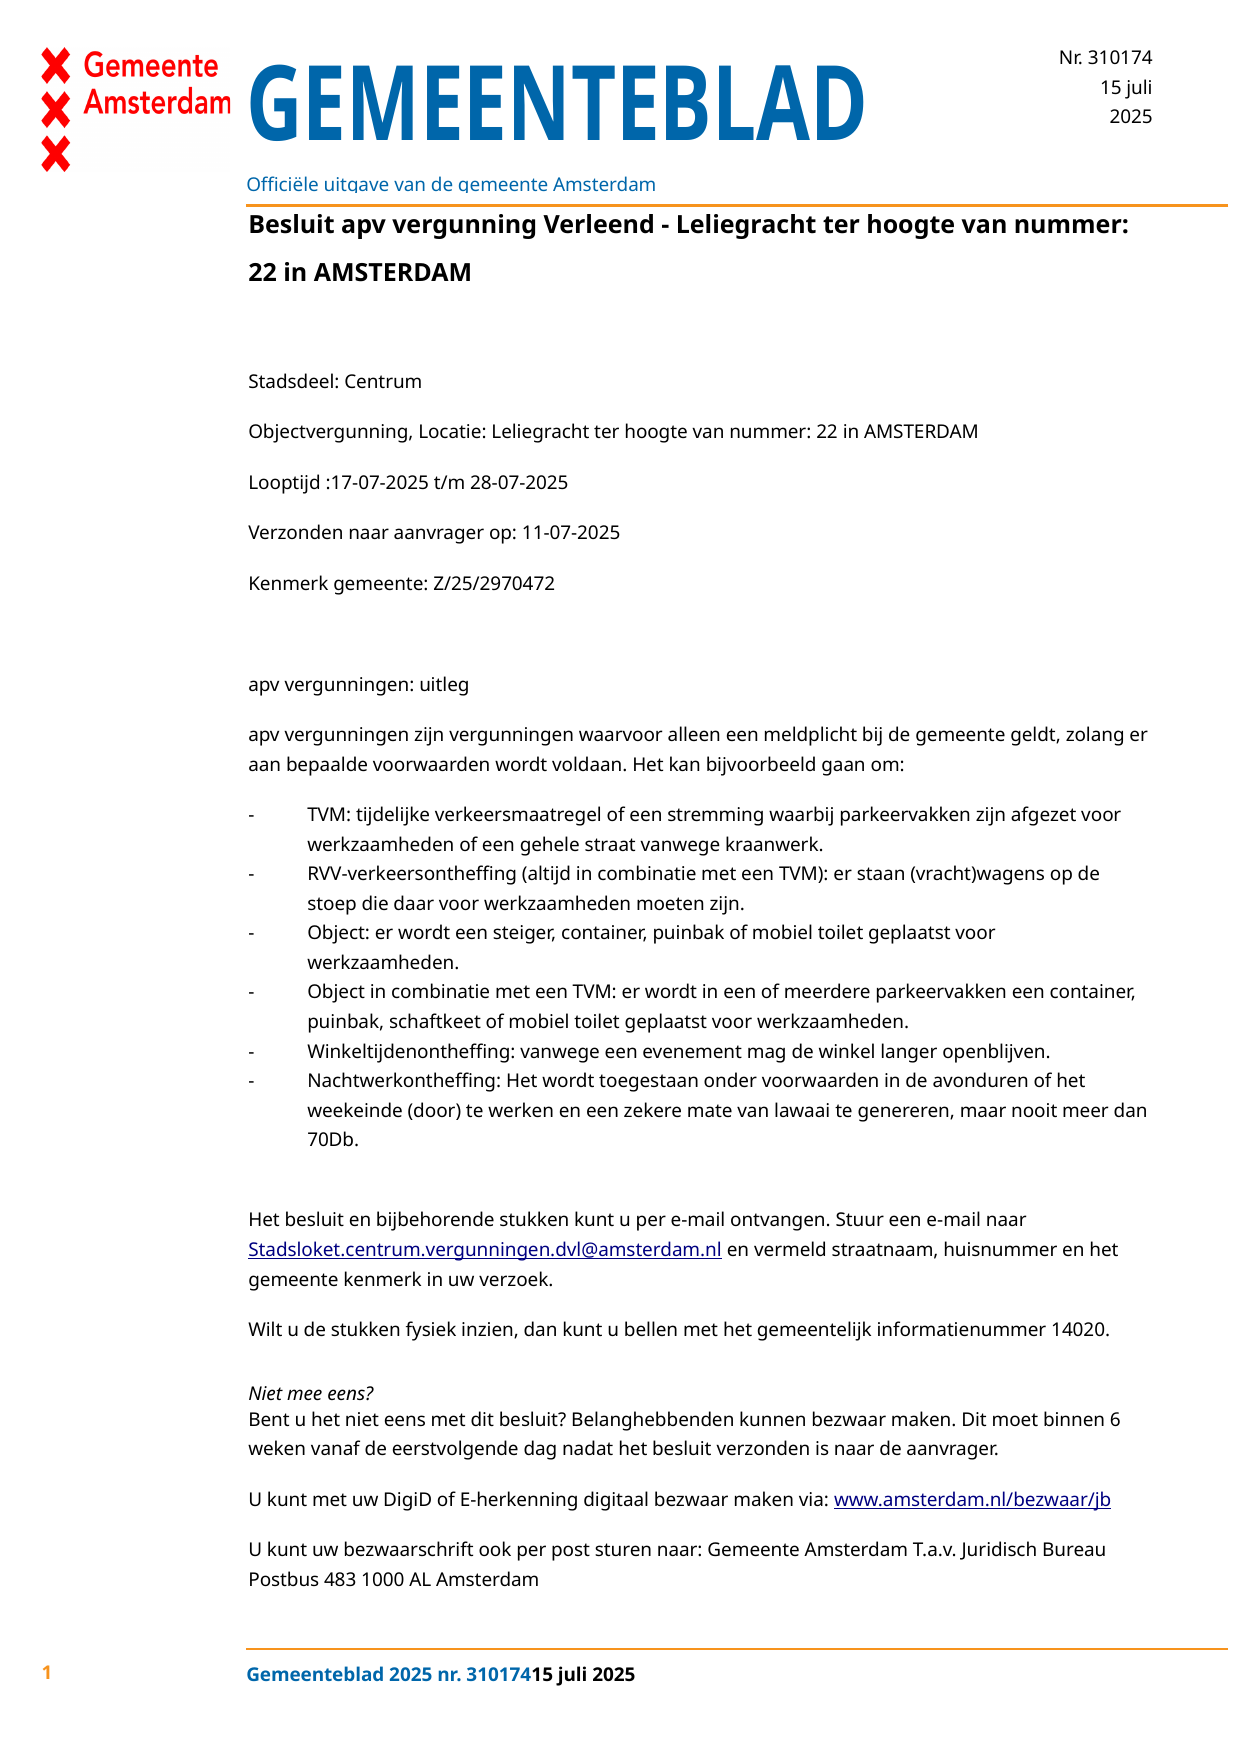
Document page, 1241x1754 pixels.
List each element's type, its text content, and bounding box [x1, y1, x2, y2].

list Winkeltijdenontheffing: vanwege een evenement mag de winkel langer openblijven. [248, 1038, 1152, 1064]
text Besluit apv vergunning Verleend - Leliegracht ter hoogte van nummer: 22 in AMSTERDAM [248, 207, 1152, 288]
text Verzonden naar aanvrager op: 11-07-2025 [248, 519, 1152, 545]
list Nachtwerkontheffing: Het wordt toegestaan onder voorwaarden in de avonduren of het weekeinde (door) te werken en een zekere mate van lawaai te genereren, maar nooit meer dan 70Db. [248, 1067, 1152, 1152]
text apv vergunningen zijn vergunningen waarvoor alleen een meldplicht bij de gemeente geldt, zolang er aan bepaalde voorwaarden wordt voldaan. Het kan bijvoorbeeld gaan om: [248, 721, 1152, 777]
text Objectvergunning, Locatie: Leliegracht ter hoogte van nummer: 22 in AMSTERDAM [248, 419, 1152, 444]
picture [41, 47, 231, 172]
text U kunt uw bezwaarschrift ook per post sturen naar: Gemeente Amsterdam T.a.v. Juridisch Bureau Postbus 483 1000 AL Amsterdam [248, 1536, 1152, 1592]
text Wilt u de stukken fysiek inzien, dan kunt u bellen met het gemeentelijk informatienummer 14020. [248, 1316, 1152, 1342]
text apv vergunningen: uitleg [248, 671, 1152, 697]
list RVV-verkeersontheffing (altijd in combinatie met een TVM): er staan (vracht)wagens op de stoep die daar voor werkzaamheden moeten zijn. [248, 860, 1152, 916]
text Niet mee eens? [248, 1380, 1152, 1406]
text Stadsdeel: Centrum [248, 368, 1152, 394]
text Kenmerk gemeente: Z/25/2970472 [248, 570, 1152, 596]
list Object in combinatie met een TVM: er wordt in een of meerdere parkeervakken een container, puinbak, schaftkeet of mobiel toilet geplaatst voor werkzaamheden. [248, 979, 1152, 1034]
list TVM: tijdelijke verkeersmaatregel of een stremming waarbij parkeervakken zijn afgezet voor werkzaamheden of een gehele straat vanwege kraanwerk. [248, 801, 1152, 857]
text Bent u het niet eens met dit besluit? Belanghebbenden kunnen bezwaar maken. Dit moet binnen 6 weken vanaf de eerstvolgende dag nadat het besluit verzonden is naar de aanvrager. [248, 1406, 1152, 1461]
text U kunt met uw DigiD of E-herkenning digitaal bezwaar maken via: www.amsterdam.nl/bezwaar/jb [248, 1486, 1152, 1512]
list Object: er wordt een steiger, container, puinbak of mobiel toilet geplaatst voor werkzaamheden. [248, 919, 1152, 975]
text Het besluit en bijbehorende stukken kunt u per e-mail ontvangen. Stuur een e-mail naar Stadsloket.centrum.vergunningen.dvl@amsterdam.nl en vermeld straatnaam, huisnummer en het gemeente kenmerk in uw verzoek. [248, 1207, 1152, 1292]
text Looptijd :17-07-2025 t/m 28-07-2025 [248, 469, 1152, 495]
